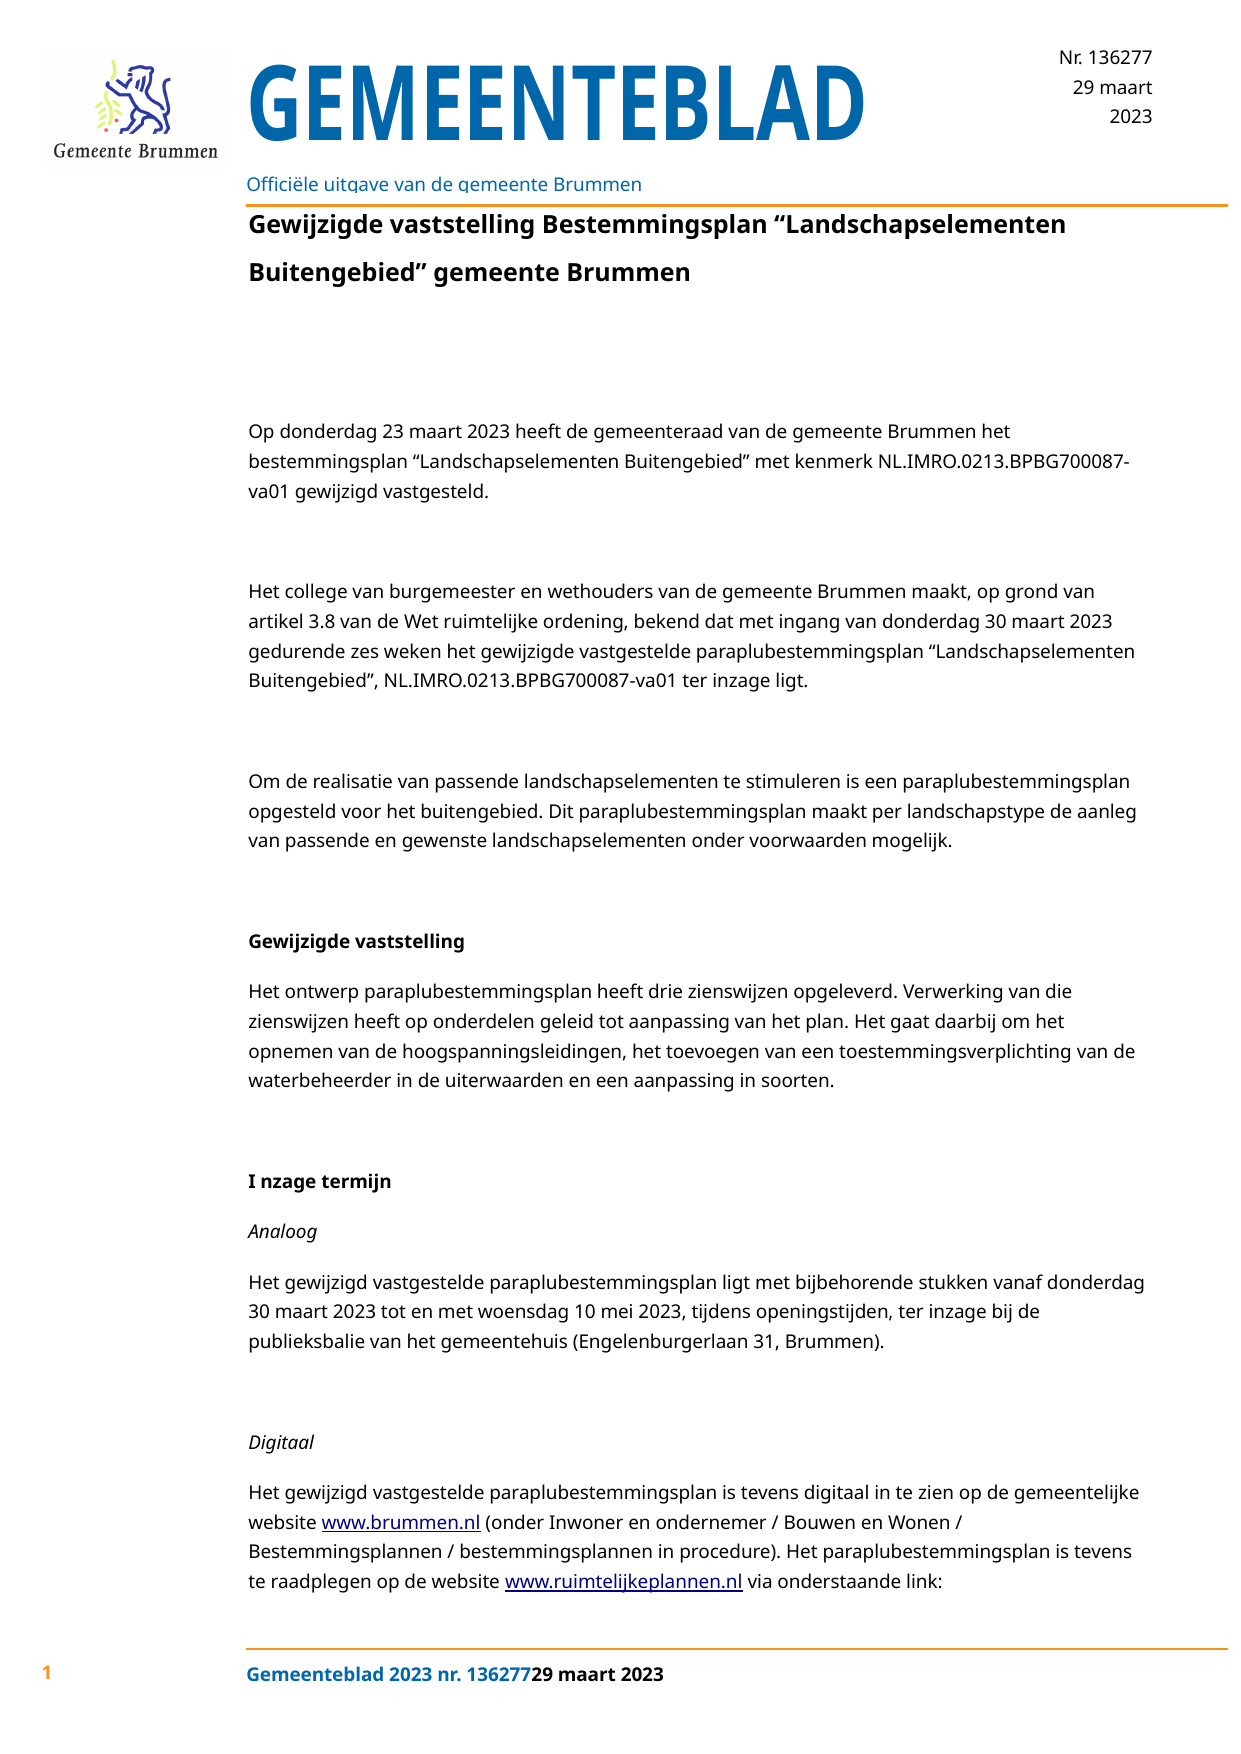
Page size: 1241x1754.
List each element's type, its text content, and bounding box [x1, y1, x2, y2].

text Het gewijzigd vastgestelde paraplubestemmingsplan is tevens digitaal in te zien op de gemeentelijke website www.brummen.nl (onder Inwoner en ondernemer / Bouwen en Wonen / Bestemmingsplannen / bestemmingsplannen in procedure). Het paraplubestemmingsplan is tevens te raadplegen op de website www.ruimtelijkeplannen.nl via onderstaande link: [248, 1479, 1152, 1594]
text Het college van burgemeester en wethouders van de gemeente Brummen maakt, op grond van artikel 3.8 van de Wet ruimtelijke ordening, bekend dat met ingang van donderdag 30 maart 2023 gedurende zes weken het gewijzigde vastgestelde paraplubestemmingsplan “Landschapselementen Buitengebied”, NL.IMRO.0213.BPBG700087-va01 ter inzage ligt. [248, 579, 1152, 693]
picture [41, 47, 231, 172]
text Digitaal [248, 1429, 1152, 1455]
text Op donderdag 23 maart 2023 heeft de gemeenteraad van de gemeente Brummen het bestemmingsplan “Landschapselementen Buitengebied” met kenmerk NL.IMRO.0213.BPBG700087-va01 gewijzigd vastgesteld. [248, 419, 1152, 504]
text Om de realisatie van passende landschapselementen te stimuleren is een paraplubestemmingsplan opgesteld voor het buitengebied. Dit paraplubestemmingsplan maakt per landschapstype de aanleg van passende en gewenste landschapselementen onder voorwaarden mogelijk. [248, 768, 1152, 853]
text Het gewijzigd vastgestelde paraplubestemmingsplan ligt met bijbehorende stukken vanaf donderdag 30 maart 2023 tot en met woensdag 10 mei 2023, tijdens openingstijden, ter inzage bij de publieksbalie van het gemeentehuis (Engelenburgerlaan 31, Brummen). [248, 1269, 1152, 1354]
text I nzage termijn [248, 1168, 1152, 1194]
text Het ontwerp paraplubestemmingsplan heeft drie zienswijzen opgeleverd. Verwerking van die zienswijzen heeft op onderdelen geleid tot aanpassing van het plan. Het gaat daarbij om het opnemen van de hoogspanningsleidingen, het toevoegen van een toestemmingsverplichting van de waterbeheerder in de uiterwaarden en een aanpassing in soorten. [248, 979, 1152, 1093]
text Gewijzigde vaststelling Bestemmingsplan “Landschapselementen Buitengebied” gemeente Brummen [248, 207, 1152, 288]
text Analoog [248, 1219, 1152, 1244]
text Gewijzigde vaststelling [248, 928, 1152, 954]
